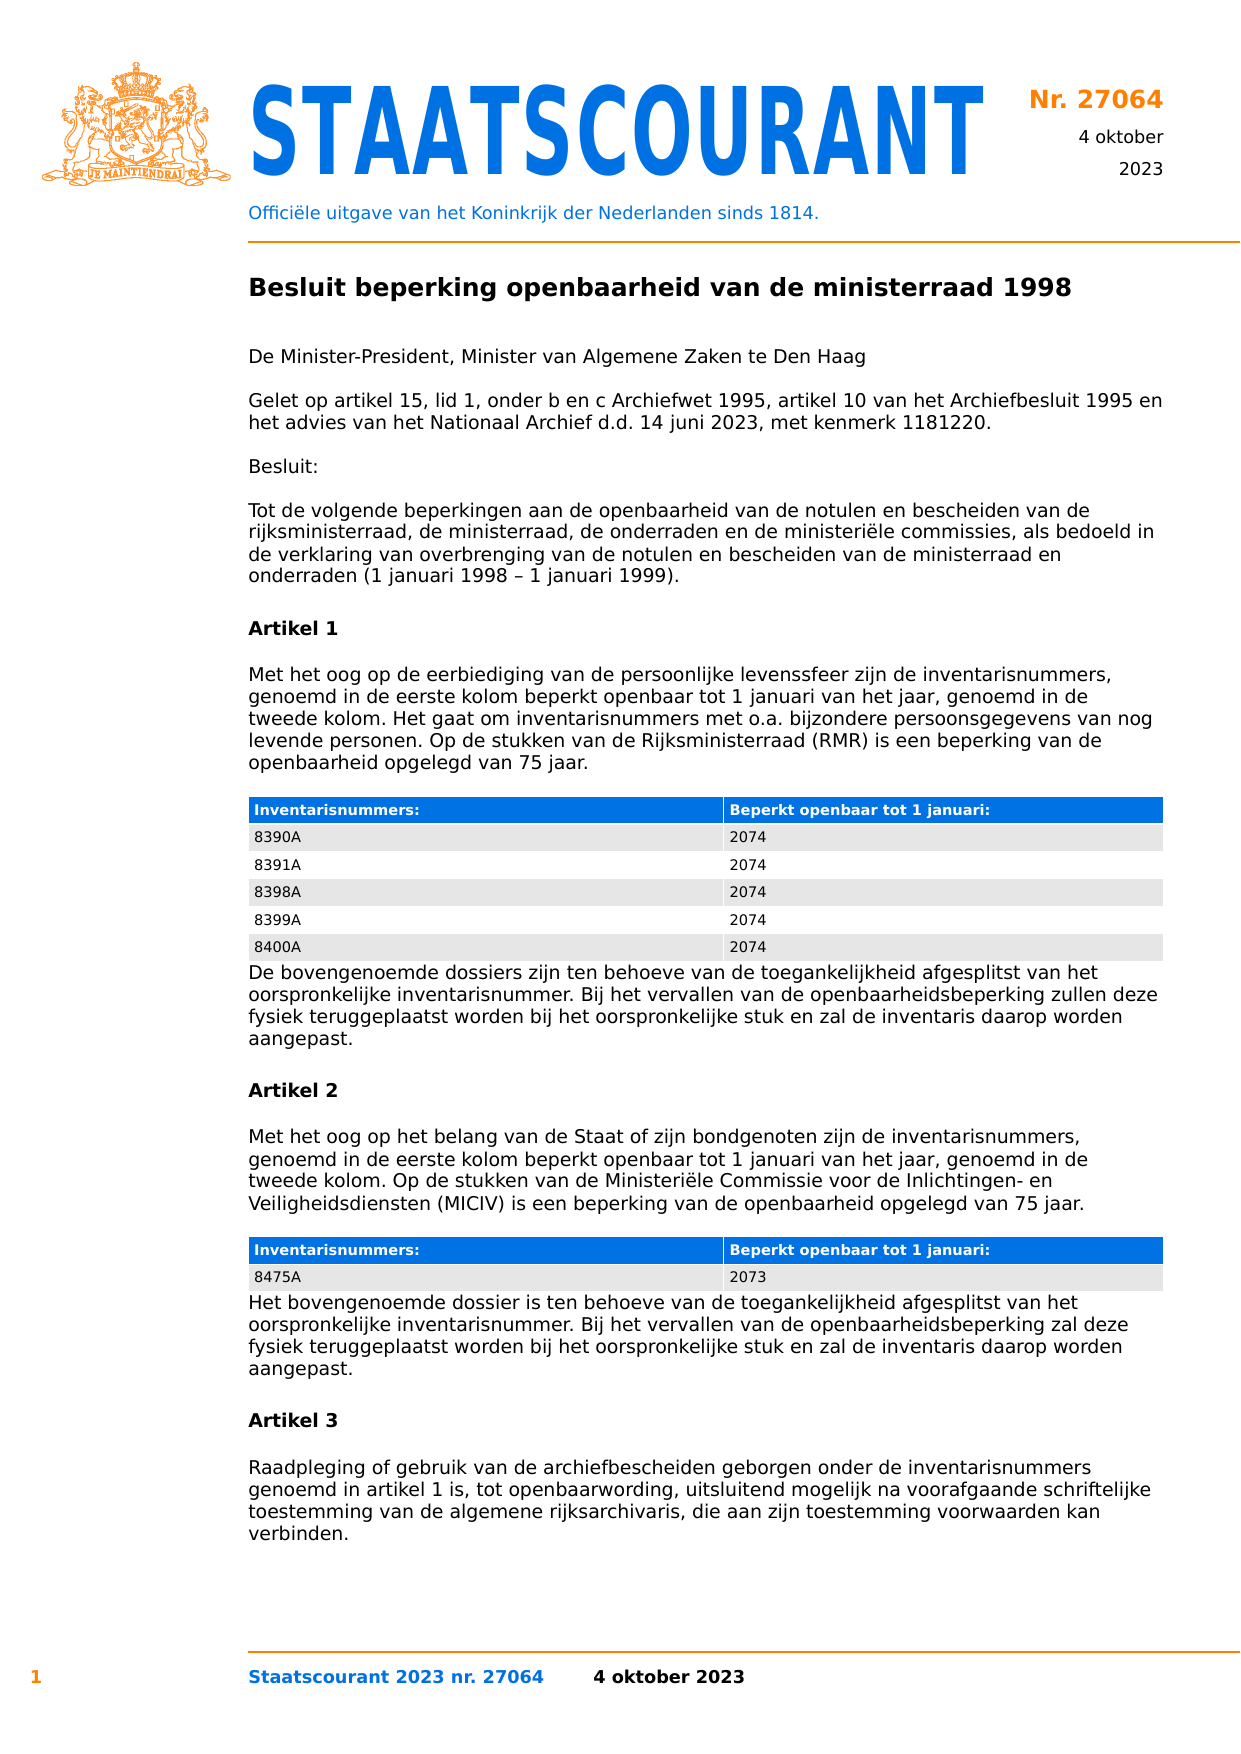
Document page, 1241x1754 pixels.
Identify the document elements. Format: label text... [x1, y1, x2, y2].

table_cell 2074 [724, 879, 1163, 906]
table_cell 2073 [724, 1265, 1163, 1291]
table_cell 2074 [724, 907, 1163, 933]
table_header Nr. 27064 [998, 62, 1240, 121]
text Gelet op artikel 15, lid 1, onder b en c Archiefwet 1995, artikel 10 van het Archiefbesluit 1995 en het advies van het Nationaal Archief d.d. 14 juni 2023, met kenmerk 1181220. [248, 390, 1163, 434]
table_header Beperkt openbaar tot 1 januari: [724, 1237, 1163, 1264]
table_header Inventarisnummers: [249, 797, 723, 823]
subtitle Artikel 1 [248, 617, 1163, 639]
text Tot de volgende beperkingen aan de openbaarheid van de notulen en bescheiden van de rijksministerraad, de ministerraad, de onderraden en de ministeriële commissies, als bedoeld in de verklaring van overbrenging van de notulen en bescheiden van de ministerraad en onderraden (1 januari 1998 – 1 januari 1999). [248, 499, 1163, 587]
text De Minister-President, Minister van Algemene Zaken te Den Haag [248, 346, 1163, 368]
text De bovengenoemde dossiers zijn ten behoeve van de toegankelijkheid afgesplitst van het oorspronkelijke inventarisnummer. Bij het vervallen van de openbaarheidsbeperking zullen deze fysiek teruggeplaatst worden bij het oorspronkelijke stuk en zal de inventaris daarop worden aangepast. [248, 962, 1163, 1049]
table_cell 8398A [249, 879, 723, 906]
table_cell 8475A [249, 1265, 723, 1291]
text Met het oog op het belang van de Staat of zijn bondgenoten zijn de inventarisnummers, genoemd in de eerste kolom beperkt openbaar tot 1 januari van het jaar, genoemd in de tweede kolom. Op de stukken van de Ministeriële Commissie voor de Inlichtingen- en Veiligheidsdiensten (MICIV) is een beperking van de openbaarheid opgelegd van 75 jaar. [248, 1126, 1163, 1214]
table_cell 4 oktober [998, 121, 1240, 153]
table_cell 2074 [724, 934, 1163, 961]
table_header [25, 62, 248, 241]
table_cell 8390A [249, 825, 723, 851]
table_cell 2074 [724, 825, 1163, 851]
subtitle Besluit beperking openbaarheid van de ministerraad 1998 [248, 273, 1163, 302]
table_cell 8399A [249, 907, 723, 933]
subtitle Artikel 3 [248, 1410, 1163, 1432]
text Het bovengenoemde dossier is ten behoeve van de toegankelijkheid afgesplitst van het oorspronkelijke inventarisnummer. Bij het vervallen van de openbaarheidsbeperking zal deze fysiek teruggeplaatst worden bij het oorspronkelijke stuk en zal de inventaris daarop worden aangepast. [248, 1292, 1163, 1380]
table_cell 2023 [998, 153, 1240, 203]
text Besluit: [248, 456, 1163, 478]
text Raadpleging of gebruik van de archiefbescheiden geborgen onder de inventarisnummers genoemd in artikel 1 is, tot openbaarwording, uitsluitend mogelijk na voorafgaande schriftelijke toestemming van de algemene rijksarchivaris, die aan zijn toestemming voorwaarden kan verbinden. [248, 1457, 1163, 1545]
table_cell 2074 [724, 852, 1163, 878]
table_header Beperkt openbaar tot 1 januari: [724, 797, 1163, 823]
subtitle Artikel 2 [248, 1079, 1163, 1101]
text Met het oog op de eerbiediging van de persoonlijke levenssfeer zijn de inventarisnummers, genoemd in de eerste kolom beperkt openbaar tot 1 januari van het jaar, genoemd in de tweede kolom. Het gaat om inventarisnummers met o.a. bijzondere persoonsgegevens van nog levende personen. Op de stukken van de Rijksministerraad (RMR) is een beperking van de openbaarheid opgelegd van 75 jaar. [248, 664, 1163, 774]
table_cell Officiële uitgave van het Koninkrijk der Nederlanden sinds 1814. [248, 203, 1240, 241]
table_cell 8400A [249, 934, 723, 961]
table_header Inventarisnummers: [249, 1237, 723, 1264]
table_cell 8391A [249, 852, 723, 878]
picture [41, 62, 231, 186]
table_header STAATSCOURANT [248, 62, 998, 203]
